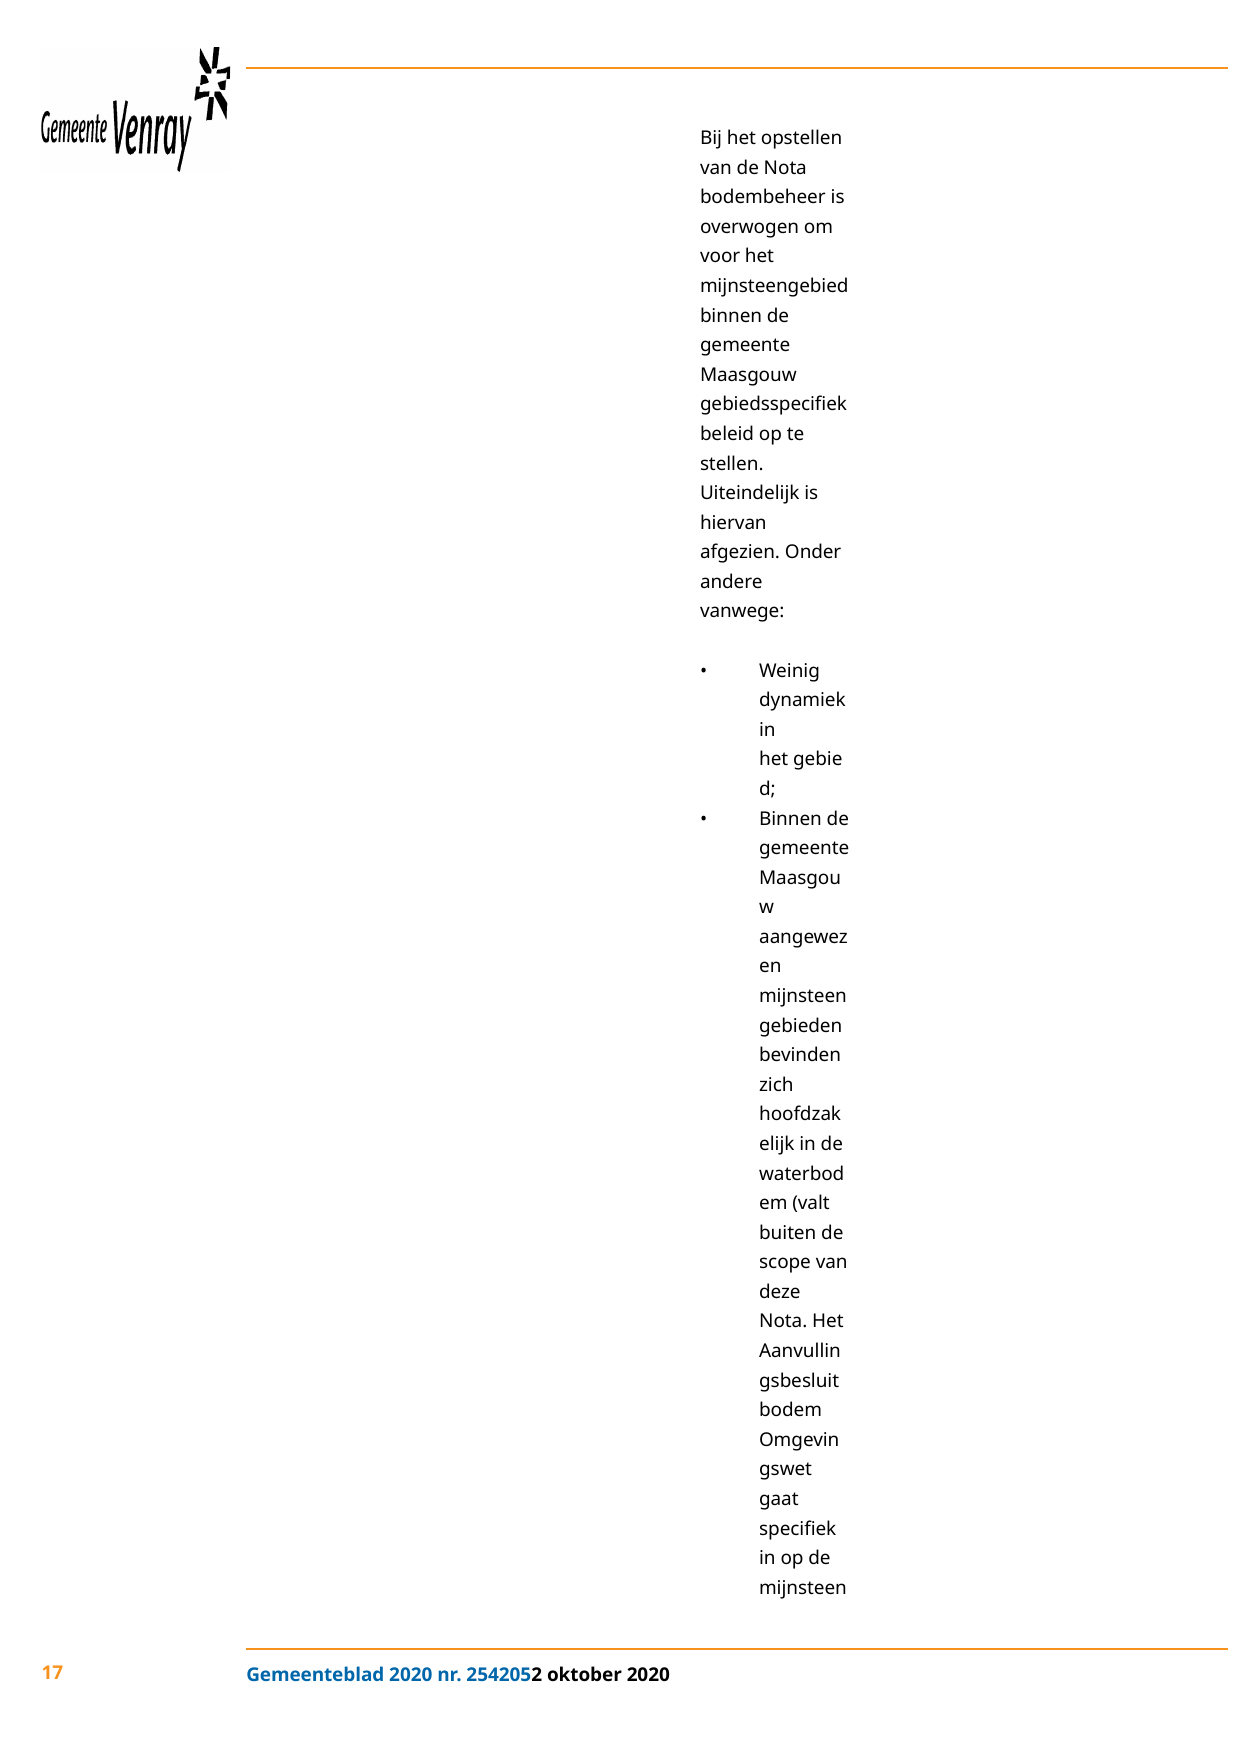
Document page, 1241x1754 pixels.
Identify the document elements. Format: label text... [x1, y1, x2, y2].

picture [41, 47, 231, 172]
table_cell Bij het opstellen van de Nota bodembeheer is overwogen om voor het mijnsteengebied binnen de gemeente Maasgouw gebiedsspecifiek beleid op te stellen. Uiteindelijk is hiervan afgezien. Onder andere vanwege: Weinig dynamiek in het gebied; Binnen de gemeente Maasgouw aangewezen mijnsteengebieden bevinden zich hoofdzakelijk in de waterbodem (valt buiten de scope van deze Nota. Het Aanvullingsbesluit bodem Omgevingswet gaat specifiek in op de mijnsteen [700, 95, 850, 1600]
table_cell [850, 95, 1001, 1600]
table_cell [399, 95, 549, 1600]
table_cell [1001, 95, 1152, 1600]
table_cell [248, 95, 398, 1600]
table_cell [549, 95, 700, 1600]
